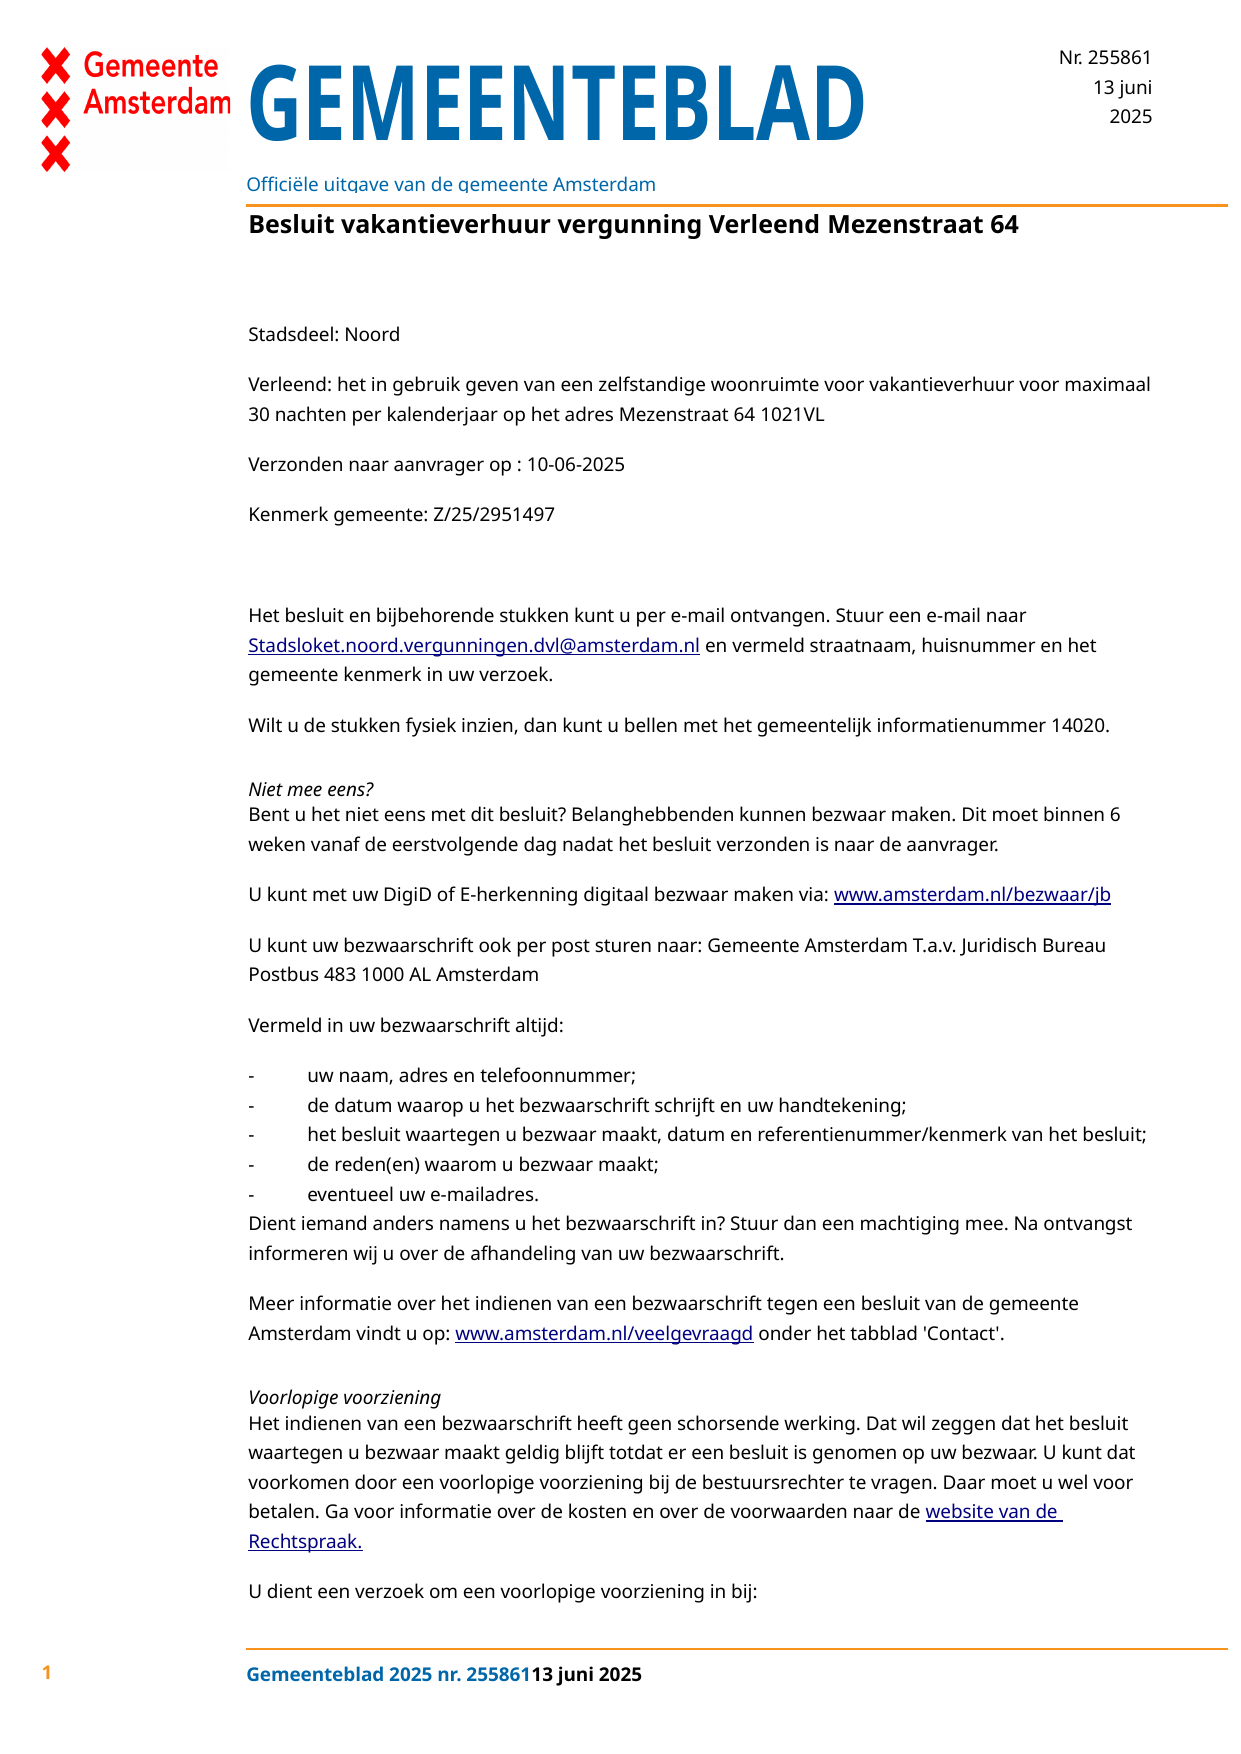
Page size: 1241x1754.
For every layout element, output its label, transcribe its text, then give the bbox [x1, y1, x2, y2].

text Voorlopige voorziening [248, 1384, 1152, 1410]
text Wilt u de stukken fysiek inzien, dan kunt u bellen met het gemeentelijk informatienummer 14020. [248, 712, 1152, 738]
list de datum waarop u het bezwaarschrift schrijft en uw handtekening; [248, 1092, 1152, 1118]
text Bent u het niet eens met dit besluit? Belanghebbenden kunnen bezwaar maken. Dit moet binnen 6 weken vanaf de eerstvolgende dag nadat het besluit verzonden is naar de aanvrager. [248, 802, 1152, 857]
picture [41, 47, 231, 172]
text Niet mee eens? [248, 776, 1152, 802]
text Het indienen van een bezwaarschrift heeft geen schorsende werking. Dat wil zeggen dat het besluit waartegen u bezwaar maakt geldig blijft totdat er een besluit is genomen op uw bezwaar. U kunt dat voorkomen door een voorlopige voorziening bij de bestuursrechter te vragen. Daar moet u wel voor betalen. Ga voor informatie over de kosten en over de voorwaarden naar de website van de Rechtspraak. [248, 1410, 1152, 1554]
text Verzonden naar aanvrager op : 10-06-2025 [248, 451, 1152, 477]
text Vermeld in uw bezwaarschrift altijd: [248, 1012, 1152, 1038]
text U kunt met uw DigiD of E-herkenning digitaal bezwaar maken via: www.amsterdam.nl/bezwaar/jb [248, 882, 1152, 907]
text Stadsdeel: Noord [248, 321, 1152, 346]
list eventueel uw e-mailadres. [248, 1181, 1152, 1207]
text Besluit vakantieverhuur vergunning Verleend Mezenstraat 64 [248, 207, 1152, 241]
text U kunt uw bezwaarschrift ook per post sturen naar: Gemeente Amsterdam T.a.v. Juridisch Bureau Postbus 483 1000 AL Amsterdam [248, 932, 1152, 987]
list de reden(en) waarom u bezwaar maakt; [248, 1151, 1152, 1177]
text Meer informatie over het indienen van een bezwaarschrift tegen een besluit van de gemeente Amsterdam vindt u op: www.amsterdam.nl/veelgevraagd onder het tabblad 'Contact'. [248, 1290, 1152, 1346]
text U dient een verzoek om een voorlopige voorziening in bij: [248, 1578, 1152, 1604]
text Dient iemand anders namens u het bezwaarschrift in? Stuur dan een machtiging mee. Na ontvangst informeren wij u over de afhandeling van uw bezwaarschrift. [248, 1210, 1152, 1266]
text Verleend: het in gebruik geven van een zelfstandige woonruimte voor vakantieverhuur voor maximaal 30 nachten per kalenderjaar op het adres Mezenstraat 64 1021VL [248, 371, 1152, 426]
list uw naam, adres en telefoonnummer; [248, 1062, 1152, 1088]
list het besluit waartegen u bezwaar maakt, datum en referentienummer/kenmerk van het besluit; [248, 1122, 1152, 1147]
text Het besluit en bijbehorende stukken kunt u per e-mail ontvangen. Stuur een e-mail naar Stadsloket.noord.vergunningen.dvl@amsterdam.nl en vermeld straatnaam, huisnummer en het gemeente kenmerk in uw verzoek. [248, 602, 1152, 687]
text Kenmerk gemeente: Z/25/2951497 [248, 502, 1152, 527]
